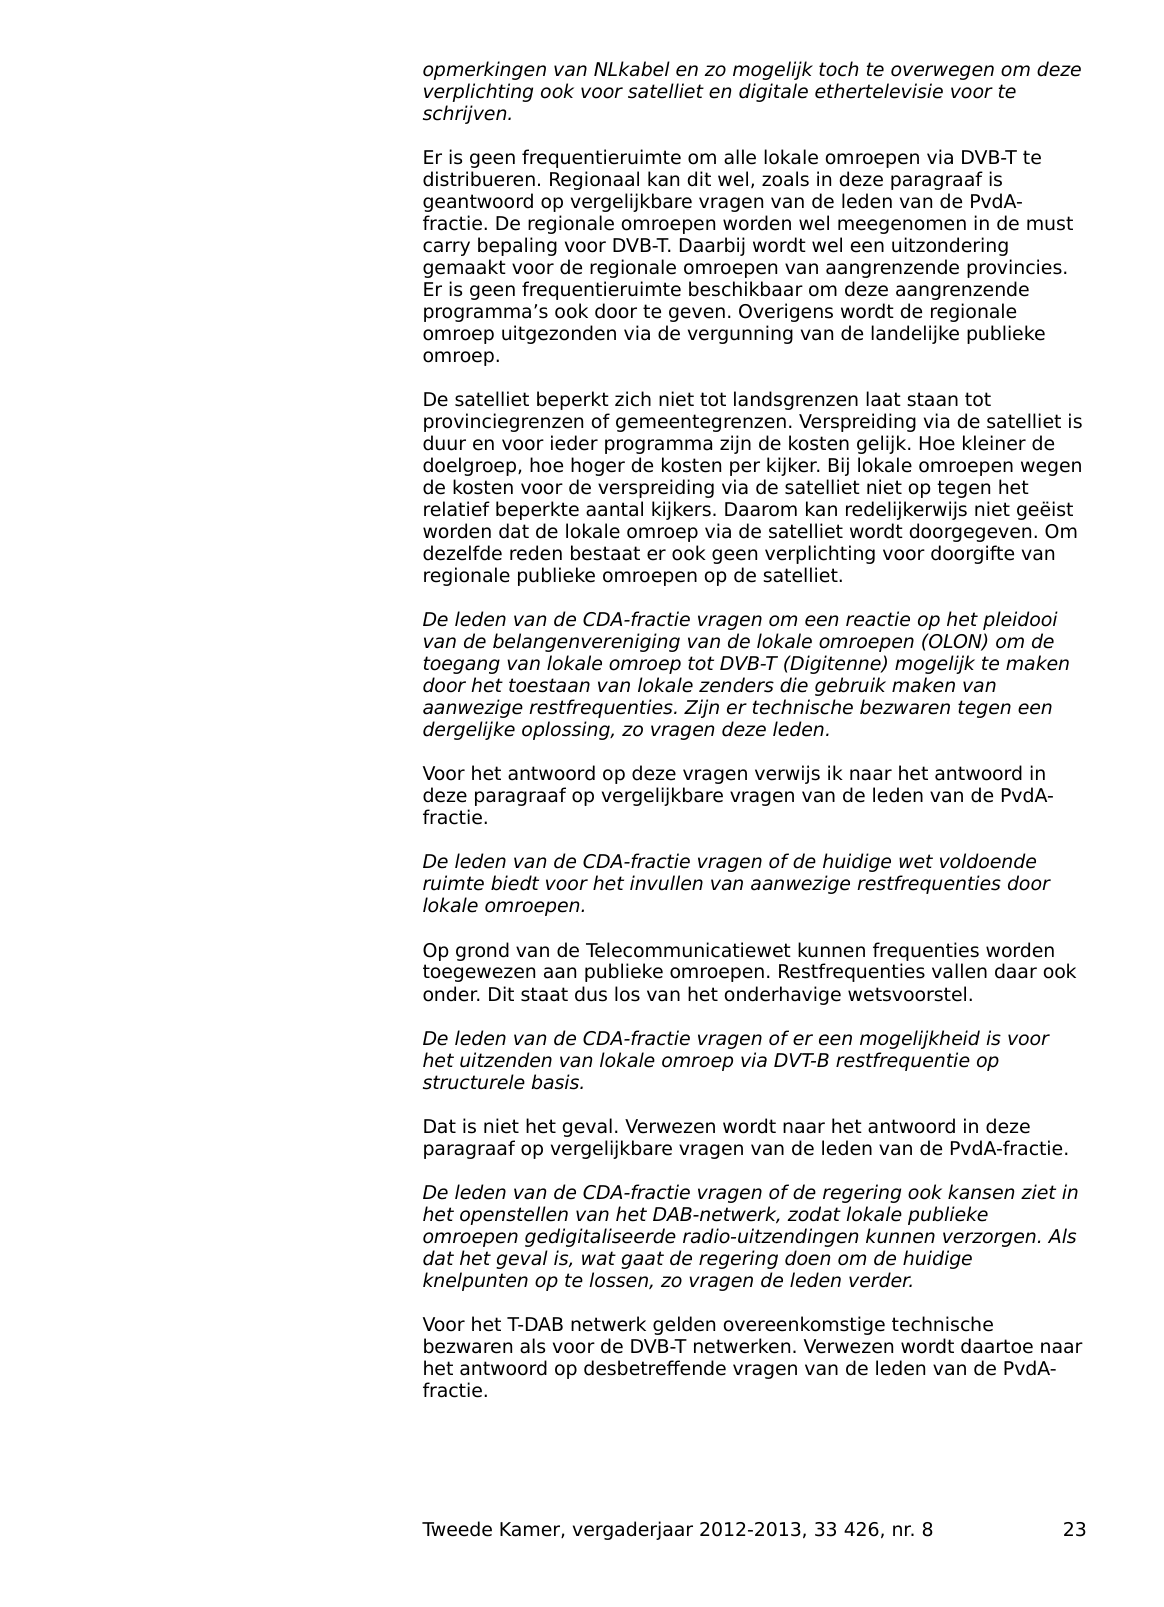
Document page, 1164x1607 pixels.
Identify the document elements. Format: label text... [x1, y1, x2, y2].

text De leden van de CDA-fractie vragen of de huidige wet voldoende ruimte biedt voor het invullen van aanwezige restfrequenties door lokale omroepen. [422, 851, 1087, 917]
text De leden van de CDA-fractie vragen of er een mogelijkheid is voor het uitzenden van lokale omroep via DVT-B restfrequentie op structurele basis. [422, 1028, 1087, 1093]
text Voor het T-DAB netwerk gelden overeenkomstige technische bezwaren als voor de DVB-T netwerken. Verwezen wordt daartoe naar het antwoord op desbetreffende vragen van de leden van de PvdA-fractie. [422, 1314, 1087, 1402]
text Er is geen frequentieruimte om alle lokale omroepen via DVB-T te distribueren. Regionaal kan dit wel, zoals in deze paragraaf is geantwoord op vergelijkbare vragen van de leden van de PvdA-fractie. De regionale omroepen worden wel meegenomen in de must carry bepaling voor DVB-T. Daarbij wordt wel een uitzondering gemaakt voor de regionale omroepen van aangrenzende provincies. Er is geen frequentieruimte beschikbaar om deze aangrenzende programma’s ook door te geven. Overigens wordt de regionale omroep uitgezonden via de vergunning van de landelijke publieke omroep. [422, 147, 1087, 367]
text Dat is niet het geval. Verwezen wordt naar het antwoord in deze paragraaf op vergelijkbare vragen van de leden van de PvdA-fractie. [422, 1116, 1087, 1160]
text De leden van de CDA-fractie vragen om een reactie op het pleidooi van de belangenvereniging van de lokale omroepen (OLON) om de toegang van lokale omroep tot DVB-T (Digitenne) mogelijk te maken door het toestaan van lokale zenders die gebruik maken van aanwezige restfrequenties. Zijn er technische bezwaren tegen een dergelijke oplossing, zo vragen deze leden. [422, 609, 1087, 741]
text Op grond van de Telecommunicatiewet kunnen frequenties worden toegewezen aan publieke omroepen. Restfrequenties vallen daar ook onder. Dit staat dus los van het onderhavige wetsvoorstel. [422, 939, 1087, 1005]
text opmerkingen van NLkabel en zo mogelijk toch te overwegen om deze verplichting ook voor satelliet en digitale ethertelevisie voor te schrijven. [422, 59, 1087, 125]
text Voor het antwoord op deze vragen verwijs ik naar het antwoord in deze paragraaf op vergelijkbare vragen van de leden van de PvdA-fractie. [422, 763, 1087, 829]
text De satelliet beperkt zich niet tot landsgrenzen laat staan tot provinciegrenzen of gemeentegrenzen. Verspreiding via de satelliet is duur en voor ieder programma zijn de kosten gelijk. Hoe kleiner de doelgroep, hoe hoger de kosten per kijker. Bij lokale omroepen wegen de kosten voor de verspreiding via de satelliet niet op tegen het relatief beperkte aantal kijkers. Daarom kan redelijkerwijs niet geëist worden dat de lokale omroep via de satelliet wordt doorgegeven. Om dezelfde reden bestaat er ook geen verplichting voor doorgifte van regionale publieke omroepen op de satelliet. [422, 389, 1087, 587]
text De leden van de CDA-fractie vragen of de regering ook kansen ziet in het openstellen van het DAB-netwerk, zodat lokale publieke omroepen gedigitaliseerde radio-uitzendingen kunnen verzorgen. Als dat het geval is, wat gaat de regering doen om de huidige knelpunten op te lossen, zo vragen de leden verder. [422, 1182, 1087, 1292]
